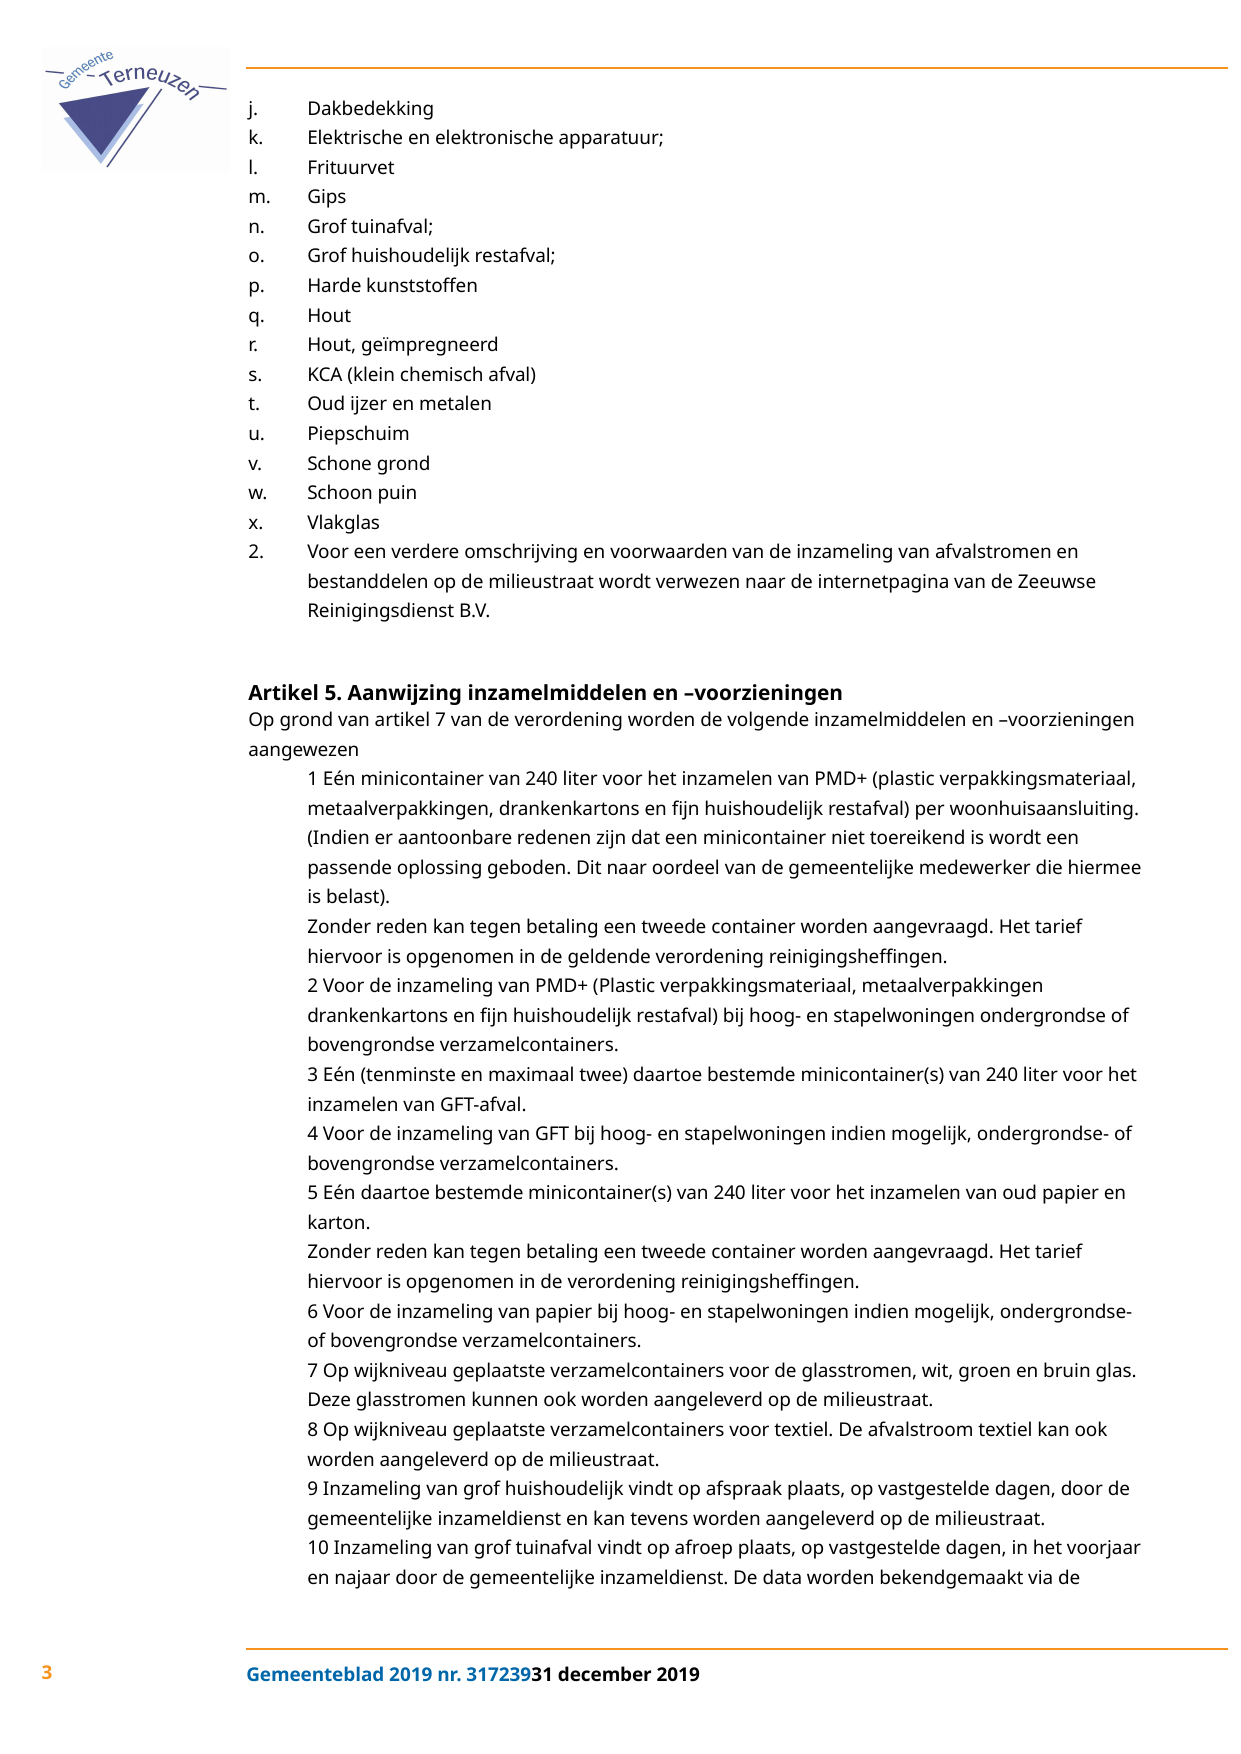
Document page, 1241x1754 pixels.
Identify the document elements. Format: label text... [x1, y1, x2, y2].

list 3 Eén (tenminste en maximaal twee) daartoe bestemde minicontainer(s) van 240 liter voor het inzamelen van GFT-afval. [248, 1061, 1152, 1116]
list KCA (klein chemisch afval) [248, 361, 1152, 387]
list 6 Voor de inzameling van papier bij hoog- en stapelwoningen indien mogelijk, ondergrondse- of bovengrondse verzamelcontainers. [248, 1298, 1152, 1353]
list 1 Eén minicontainer van 240 liter voor het inzamelen van PMD+ (plastic verpakkingsmateriaal, metaalverpakkingen, drankenkartons en fijn huishoudelijk restafval) per woonhuisaansluiting. [248, 765, 1152, 821]
picture [41, 47, 231, 172]
list Hout [248, 302, 1152, 328]
list 9 Inzameling van grof huishoudelijk vindt op afspraak plaats, op vastgestelde dagen, door de gemeentelijke inzameldienst en kan tevens worden aangeleverd op de milieustraat. [248, 1475, 1152, 1531]
list Dakbedekking [248, 95, 1152, 121]
list Zonder reden kan tegen betaling een tweede container worden aangevraagd. Het tarief hiervoor is opgenomen in de geldende verordening reinigingsheffingen. [248, 913, 1152, 968]
list (Indien er aantoonbare redenen zijn dat een minicontainer niet toereikend is wordt een passende oplossing geboden. Dit naar oordeel van de gemeentelijke medewerker die hiermee is belast). [248, 824, 1152, 909]
list Voor een verdere omschrijving en voorwaarden van de inzameling van afvalstromen en bestanddelen op de milieustraat wordt verwezen naar de internetpagina van de Zeeuwse Reinigingsdienst B.V. [248, 538, 1152, 623]
list 7 Op wijkniveau geplaatste verzamelcontainers voor de glasstromen, wit, groen en bruin glas. Deze glasstromen kunnen ook worden aangeleverd op de milieustraat. [248, 1357, 1152, 1412]
list 2 Voor de inzameling van PMD+ (Plastic verpakkingsmateriaal, metaalverpakkingen drankenkartons en fijn huishoudelijk restafval) bij hoog- en stapelwoningen ondergrondse of bovengrondse verzamelcontainers. [248, 972, 1152, 1057]
list Harde kunststoffen [248, 272, 1152, 298]
list 4 Voor de inzameling van GFT bij hoog- en stapelwoningen indien mogelijk, ondergrondse- of bovengrondse verzamelcontainers. [248, 1120, 1152, 1176]
list 5 Eén daartoe bestemde minicontainer(s) van 240 liter voor het inzamelen van oud papier en karton. [248, 1179, 1152, 1235]
list Gips [248, 183, 1152, 209]
list Piepschuim [248, 420, 1152, 446]
list Zonder reden kan tegen betaling een tweede container worden aangevraagd. Het tarief hiervoor is opgenomen in de verordening reinigingsheffingen. [248, 1239, 1152, 1294]
list Schoon puin [248, 479, 1152, 505]
list Oud ijzer en metalen [248, 391, 1152, 416]
list 10 Inzameling van grof tuinafval vindt op afroep plaats, op vastgestelde dagen, in het voorjaar en najaar door de gemeentelijke inzameldienst. De data worden bekendgemaakt via de [248, 1534, 1152, 1590]
list Frituurvet [248, 154, 1152, 180]
list Hout, geïmpregneerd [248, 331, 1152, 357]
list Grof tuinafval; [248, 213, 1152, 239]
list Grof huishoudelijk restafval; [248, 243, 1152, 268]
list Schone grond [248, 450, 1152, 476]
list Elektrische en elektronische apparatuur; [248, 124, 1152, 150]
list Vlakglas [248, 509, 1152, 535]
list 8 Op wijkniveau geplaatste verzamelcontainers voor textiel. De afvalstroom textiel kan ook worden aangeleverd op de milieustraat. [248, 1416, 1152, 1471]
text Op grond van artikel 7 van de verordening worden de volgende inzamelmiddelen en –voorzieningen aangewezen [248, 706, 1152, 761]
text Artikel 5. Aanwijzing inzamelmiddelen en –voorzieningen [248, 678, 1152, 706]
